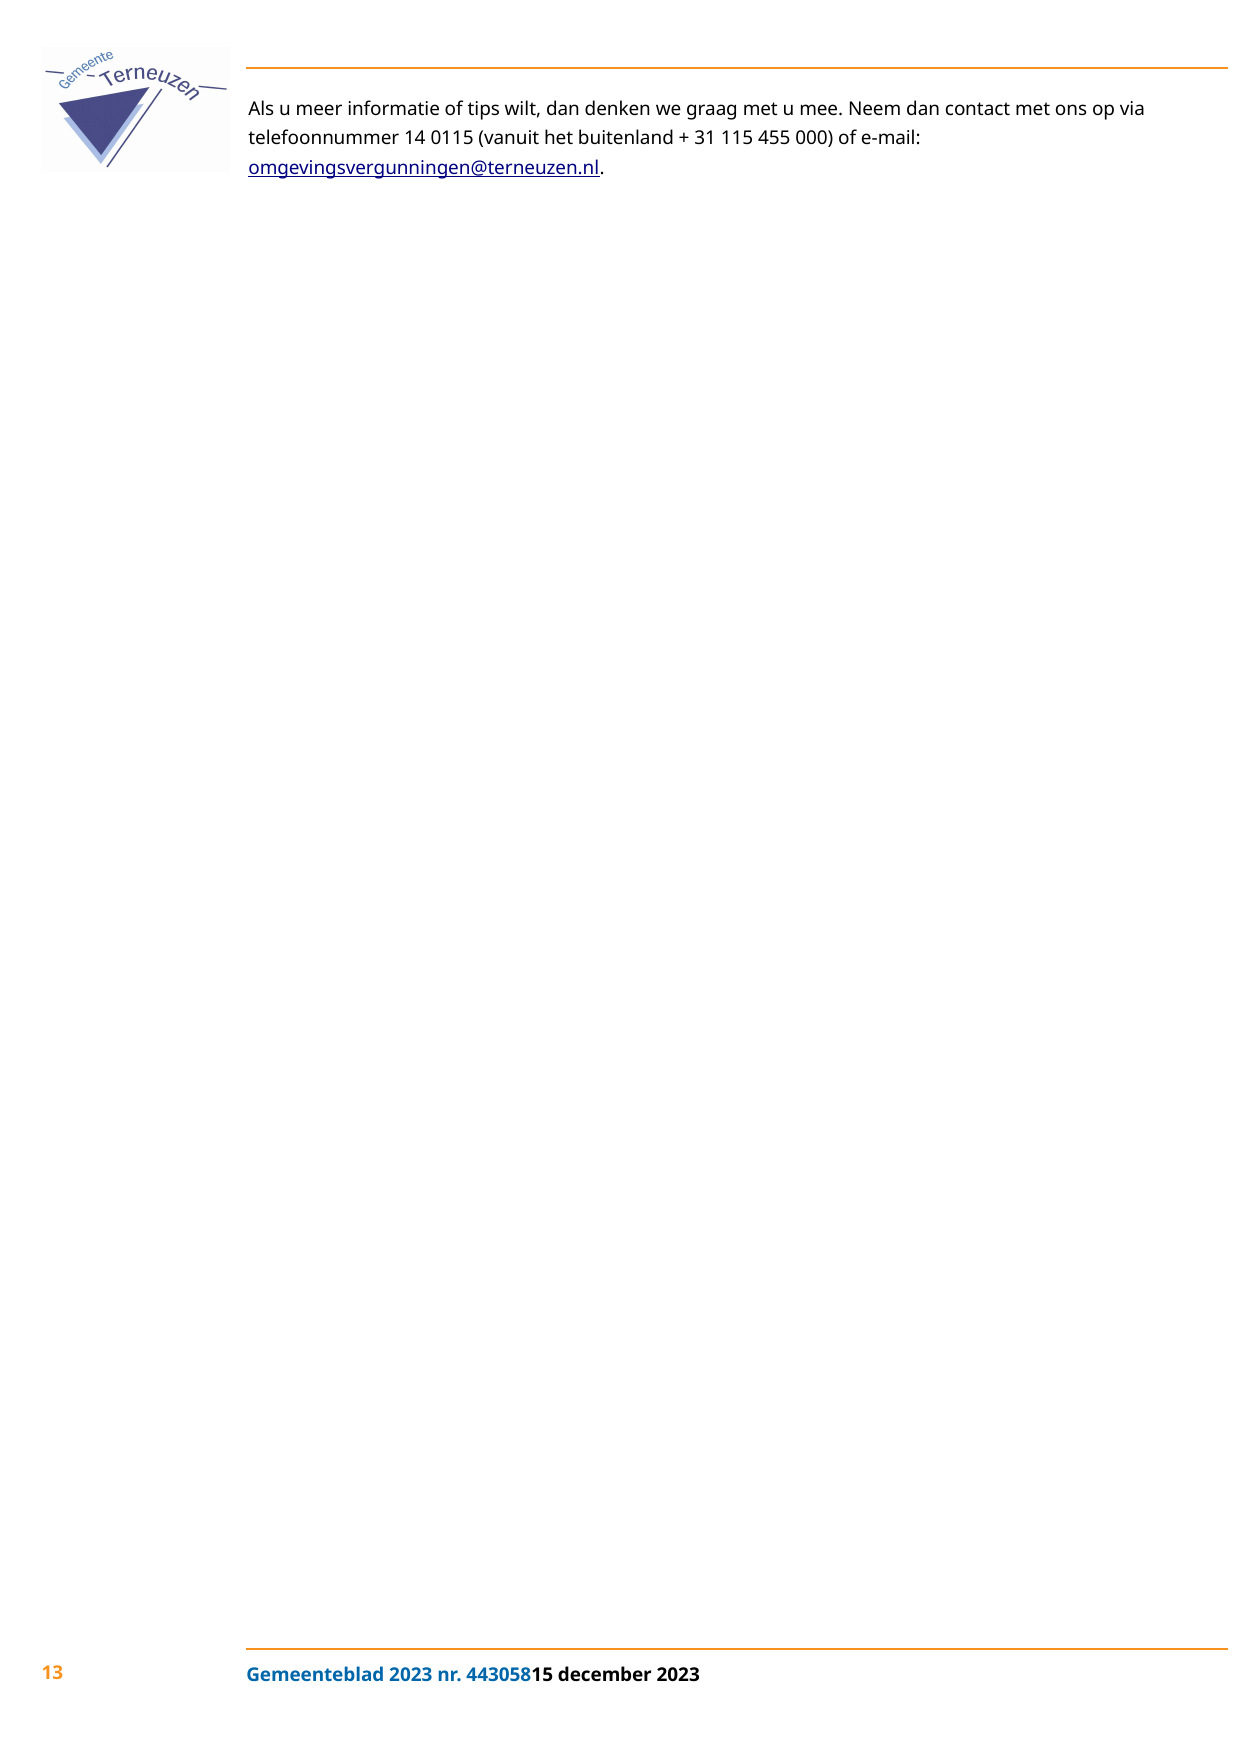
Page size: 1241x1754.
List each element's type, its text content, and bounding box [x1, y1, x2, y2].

text Als u meer informatie of tips wilt, dan denken we graag met u mee. Neem dan contact met ons op via telefoonnummer 14 0115 (vanuit het buitenland + 31 115 455 000) of e-mail: omgevingsvergunningen@terneuzen.nl. [248, 95, 1152, 180]
picture [41, 47, 231, 172]
